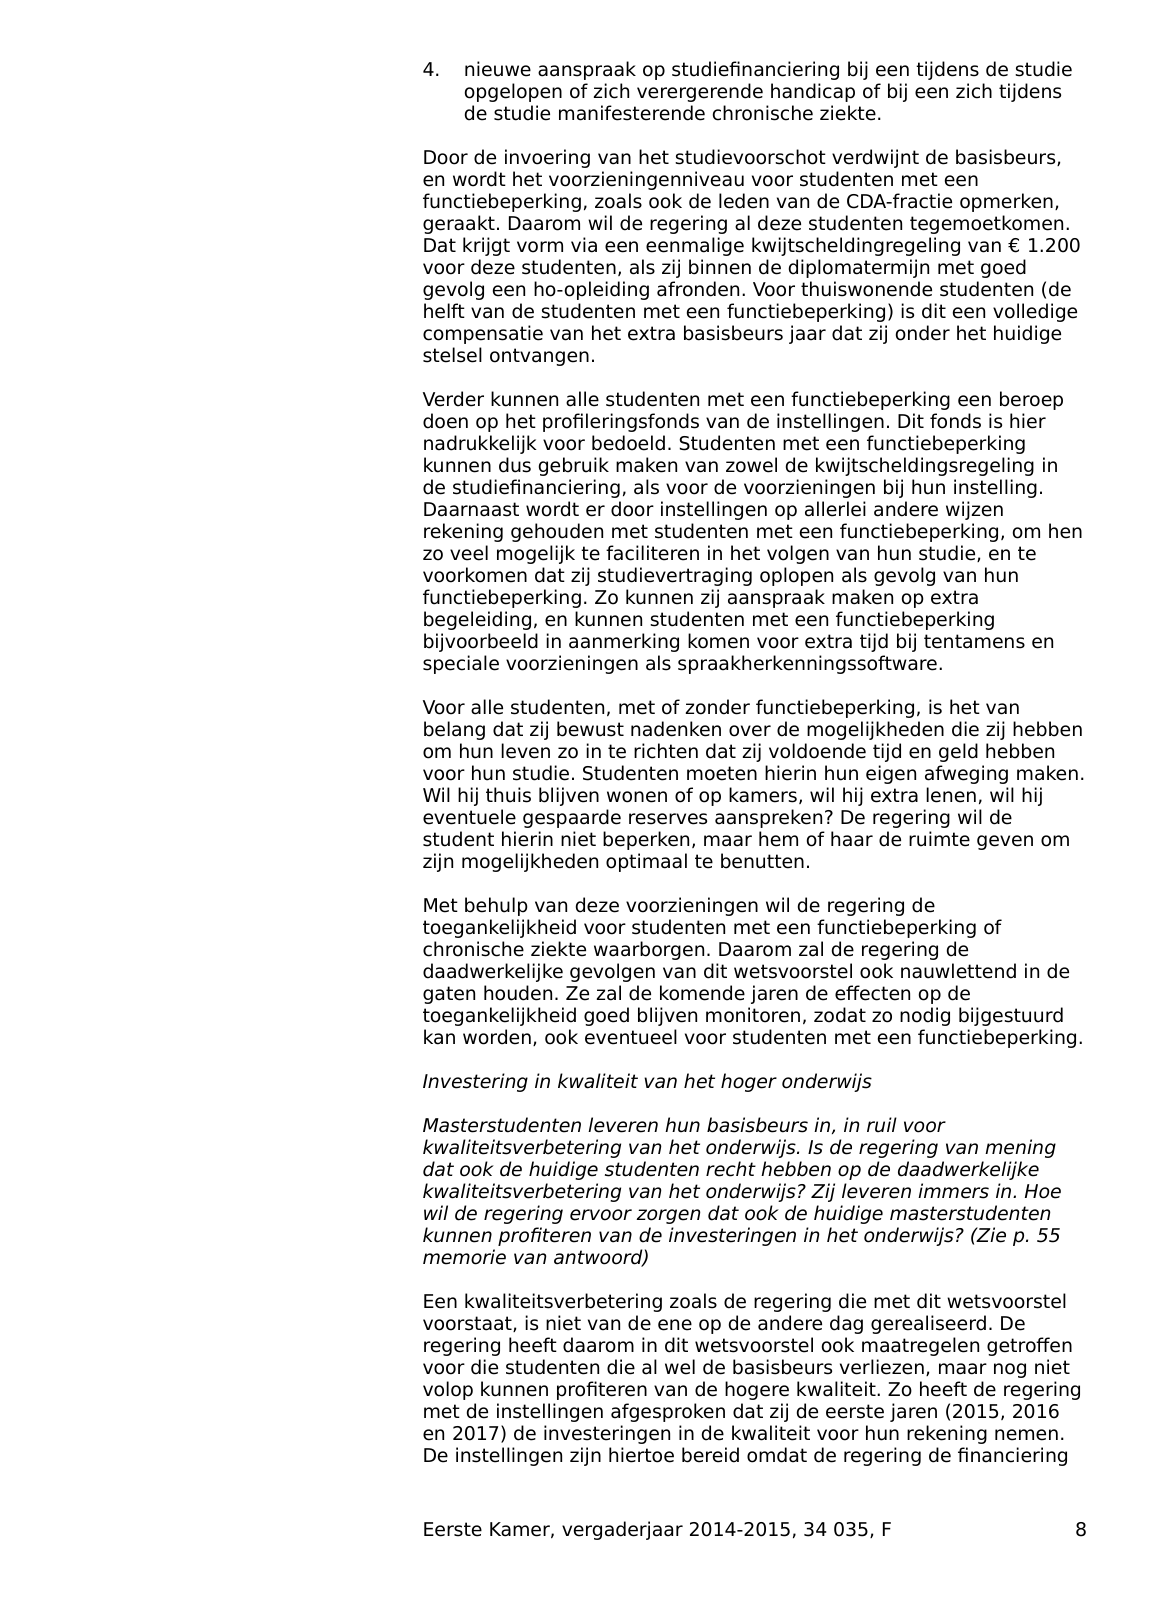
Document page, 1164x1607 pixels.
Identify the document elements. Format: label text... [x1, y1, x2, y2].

text Een kwaliteitsverbetering zoals de regering die met dit wetsvoorstel voorstaat, is niet van de ene op de andere dag gerealiseerd. De regering heeft daarom in dit wetsvoorstel ook maatregelen getroffen voor die studenten die al wel de basisbeurs verliezen, maar nog niet volop kunnen profiteren van de hogere kwaliteit. Zo heeft de regering met de instellingen afgesproken dat zij de eerste jaren (2015, 2016 en 2017) de investeringen in de kwaliteit voor hun rekening nemen. De instellingen zijn hiertoe bereid omdat de regering de financiering [422, 1291, 1087, 1467]
subtitle Investering in kwaliteit van het hoger onderwijs [422, 1071, 1087, 1093]
text 4. nieuwe aanspraak op studiefinanciering bij een tijdens de studie opgelopen of zich verergerende handicap of bij een zich tijdens de studie manifesterende chronische ziekte. [422, 59, 1087, 125]
text Met behulp van deze voorzieningen wil de regering de toegankelijkheid voor studenten met een functiebeperking of chronische ziekte waarborgen. Daarom zal de regering de daadwerkelijke gevolgen van dit wetsvoorstel ook nauwlettend in de gaten houden. Ze zal de komende jaren de effecten op de toegankelijkheid goed blijven monitoren, zodat zo nodig bijgestuurd kan worden, ook eventueel voor studenten met een functiebeperking. [422, 895, 1087, 1049]
text Voor alle studenten, met of zonder functiebeperking, is het van belang dat zij bewust nadenken over de mogelijkheden die zij hebben om hun leven zo in te richten dat zij voldoende tijd en geld hebben voor hun studie. Studenten moeten hierin hun eigen afweging maken. Wil hij thuis blijven wonen of op kamers, wil hij extra lenen, wil hij eventuele gespaarde reserves aanspreken? De regering wil de student hierin niet beperken, maar hem of haar de ruimte geven om zijn mogelijkheden optimaal te benutten. [422, 697, 1087, 873]
text Verder kunnen alle studenten met een functiebeperking een beroep doen op het profileringsfonds van de instellingen. Dit fonds is hier nadrukkelijk voor bedoeld. Studenten met een functiebeperking kunnen dus gebruik maken van zowel de kwijtscheldingsregeling in de studiefinanciering, als voor de voorzieningen bij hun instelling. Daarnaast wordt er door instellingen op allerlei andere wijzen rekening gehouden met studenten met een functiebeperking, om hen zo veel mogelijk te faciliteren in het volgen van hun studie, en te voorkomen dat zij studievertraging oplopen als gevolg van hun functiebeperking. Zo kunnen zij aanspraak maken op extra begeleiding, en kunnen studenten met een functiebeperking bijvoorbeeld in aanmerking komen voor extra tijd bij tentamens en speciale voorzieningen als spraakherkenningssoftware. [422, 389, 1087, 675]
text Masterstudenten leveren hun basisbeurs in, in ruil voor kwaliteitsverbetering van het onderwijs. Is de regering van mening dat ook de huidige studenten recht hebben op de daadwerkelijke kwaliteitsverbetering van het onderwijs? Zij leveren immers in. Hoe wil de regering ervoor zorgen dat ook de huidige masterstudenten kunnen profiteren van de investeringen in het onderwijs? (Zie p. 55 memorie van antwoord) [422, 1115, 1087, 1269]
text Door de invoering van het studievoorschot verdwijnt de basisbeurs, en wordt het voorzieningenniveau voor studenten met een functiebeperking, zoals ook de leden van de CDA-fractie opmerken, geraakt. Daarom wil de regering al deze studenten tegemoetkomen. Dat krijgt vorm via een eenmalige kwijtscheldingregeling van € 1.200 voor deze studenten, als zij binnen de diplomatermijn met goed gevolg een ho-opleiding afronden. Voor thuiswonende studenten (de helft van de studenten met een functiebeperking) is dit een volledige compensatie van het extra basisbeurs jaar dat zij onder het huidige stelsel ontvangen. [422, 147, 1087, 367]
